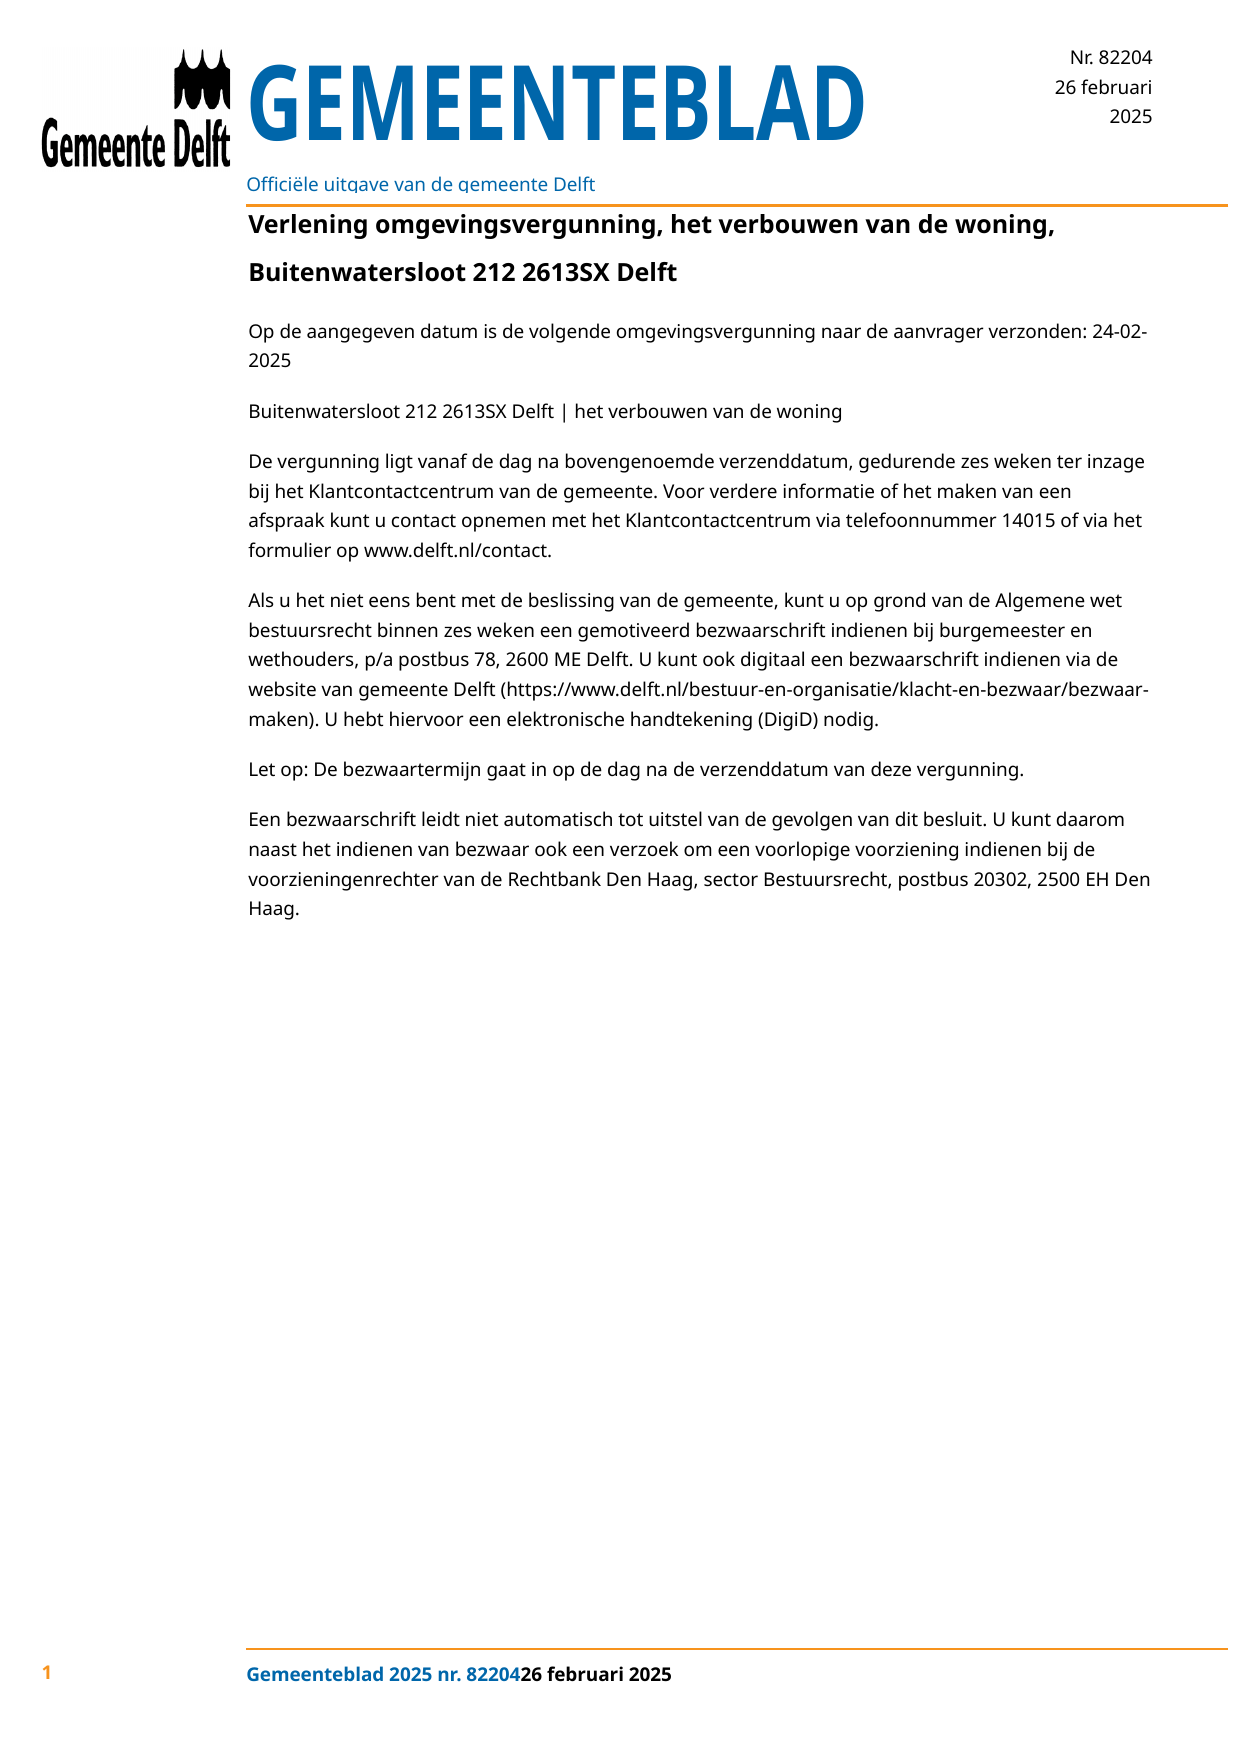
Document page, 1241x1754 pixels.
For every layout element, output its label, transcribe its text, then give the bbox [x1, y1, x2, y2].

picture [41, 47, 231, 172]
text Een bezwaarschrift leidt niet automatisch tot uitstel van de gevolgen van dit besluit. U kunt daarom naast het indienen van bezwaar ook een verzoek om een voorlopige voorziening indienen bij de voorzieningenrechter van de Rechtbank Den Haag, sector Bestuursrecht, postbus 20302, 2500 EH Den Haag. [248, 807, 1152, 921]
text Let op: De bezwaartermijn gaat in op de dag na de verzenddatum van deze vergunning. [248, 756, 1152, 782]
text Als u het niet eens bent met de beslissing van de gemeente, kunt u op grond van de Algemene wet bestuursrecht binnen zes weken een gemotiveerd bezwaarschrift indienen bij burgemeester en wethouders, p/a postbus 78, 2600 ME Delft. U kunt ook digitaal een bezwaarschrift indienen via de website van gemeente Delft (https://www.delft.nl/bestuur-en-organisatie/klacht-en-bezwaar/bezwaar-maken). U hebt hiervoor een elektronische handtekening (DigiD) nodig. [248, 587, 1152, 732]
text Verlening omgevingsvergunning, het verbouwen van de woning, Buitenwatersloot 212 2613SX Delft [248, 207, 1152, 288]
text Buitenwatersloot 212 2613SX Delft | het verbouwen van de woning [248, 398, 1152, 424]
text Op de aangegeven datum is de volgende omgevingsvergunning naar de aanvrager verzonden: 24-02-2025 [248, 318, 1152, 373]
text De vergunning ligt vanaf de dag na bovengenoemde verzenddatum, gedurende zes weken ter inzage bij het Klantcontactcentrum van de gemeente. Voor verdere informatie of het maken van een afspraak kunt u contact opnemen met het Klantcontactcentrum via telefoonnummer 14015 of via het formulier op www.delft.nl/contact. [248, 448, 1152, 563]
